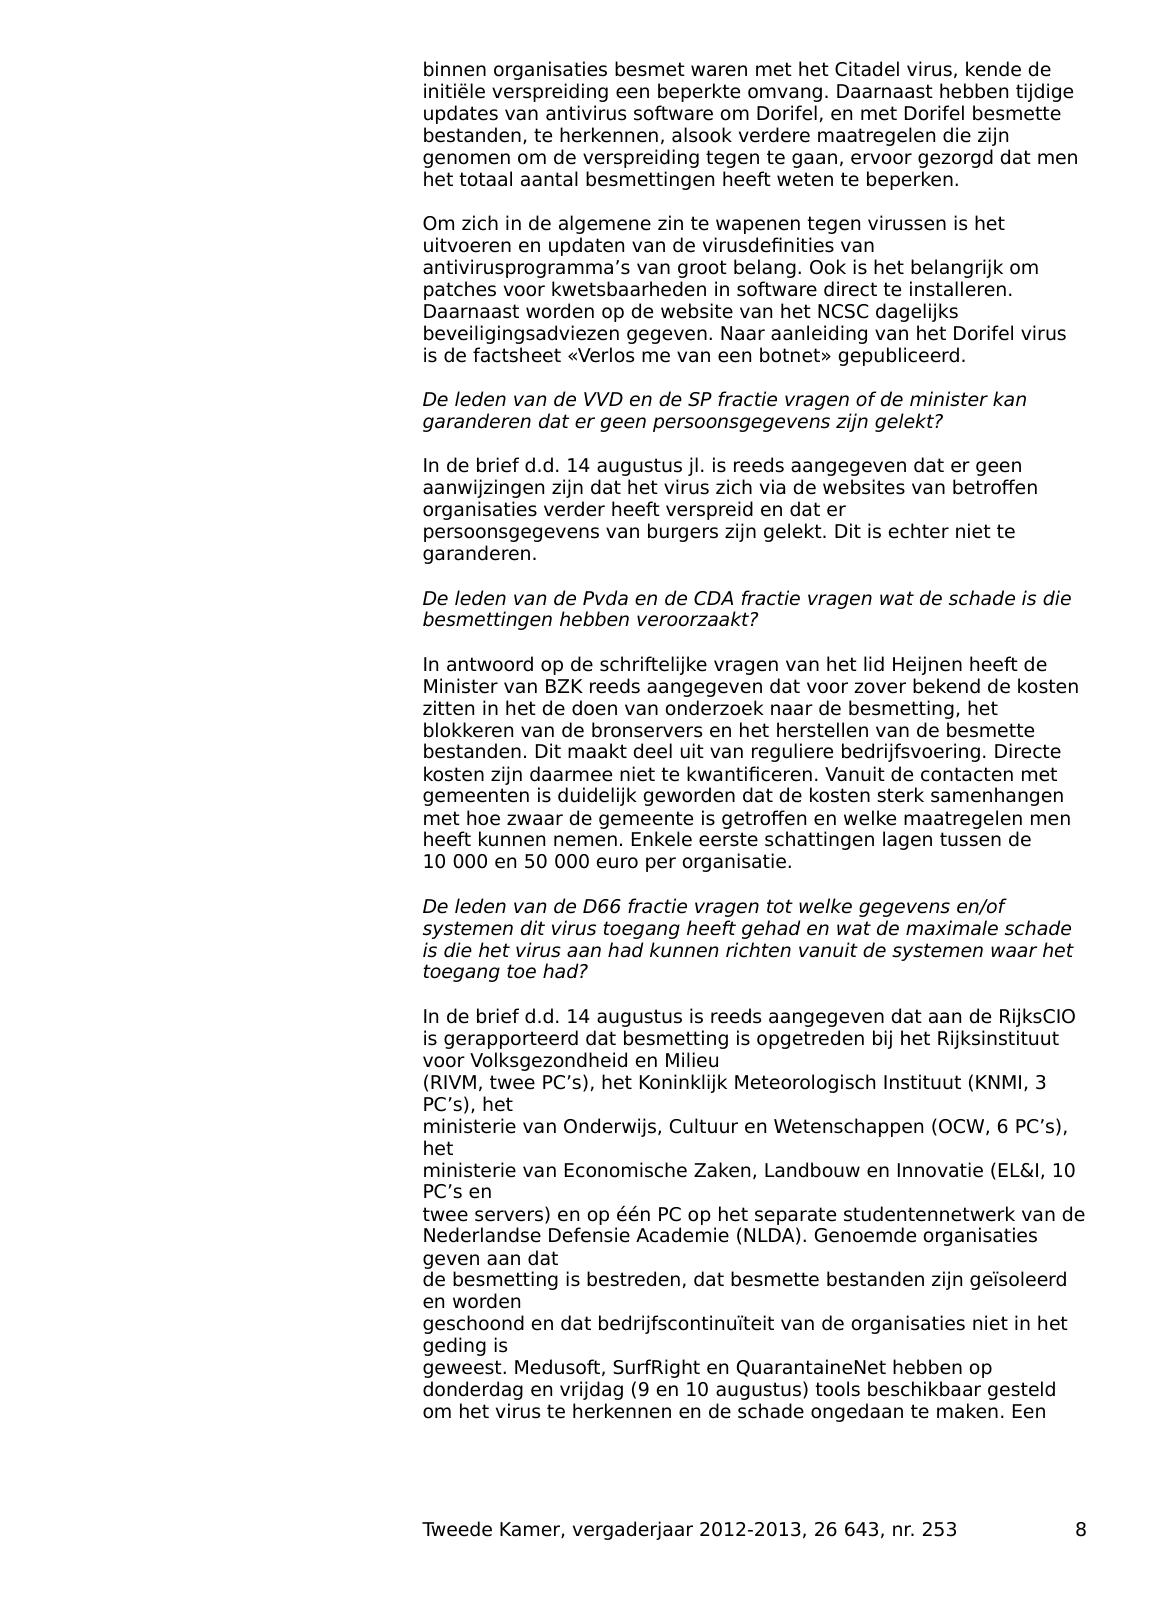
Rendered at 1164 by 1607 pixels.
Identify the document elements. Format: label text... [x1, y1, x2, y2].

text de besmetting is bestreden, dat besmette bestanden zijn geïsoleerd en worden [422, 1269, 1087, 1313]
text geschoond en dat bedrijfscontinuïteit van de organisaties niet in het geding is [422, 1313, 1087, 1357]
text Nederlandse Defensie Academie (NLDA). Genoemde organisaties geven aan dat [422, 1225, 1087, 1269]
text In de brief d.d. 14 augustus jl. is reeds aangegeven dat er geen aanwijzingen zijn dat het virus zich via de websites van betroffen organisaties verder heeft verspreid en dat er [422, 455, 1087, 521]
text In antwoord op de schriftelijke vragen van het lid Heijnen heeft de Minister van BZK reeds aangegeven dat voor zover bekend de kosten zitten in het de doen van onderzoek naar de besmetting, het blokkeren van de bronservers en het herstellen van de besmette bestanden. Dit maakt deel uit van reguliere bedrijfsvoering. Directe kosten zijn daarmee niet te kwantificeren. Vanuit de contacten met gemeenten is duidelijk geworden dat de kosten sterk samenhangen met hoe zwaar de gemeente is getroffen en welke maatregelen men heeft kunnen nemen. Enkele eerste schattingen lagen tussen de 10 000 en 50 000 euro per organisatie. [422, 653, 1087, 873]
text In de brief d.d. 14 augustus is reeds aangegeven dat aan de RijksCIO is gerapporteerd dat besmetting is opgetreden bij het Rijksinstituut voor Volksgezondheid en Milieu [422, 1006, 1087, 1072]
text ministerie van Onderwijs, Cultuur en Wetenschappen (OCW, 6 PC’s), het [422, 1116, 1087, 1159]
text binnen organisaties besmet waren met het Citadel virus, kende de initiële verspreiding een beperkte omvang. Daarnaast hebben tijdige updates van antivirus software om Dorifel, en met Dorifel besmette bestanden, te herkennen, alsook verdere maatregelen die zijn genomen om de verspreiding tegen te gaan, ervoor gezorgd dat men het totaal aantal besmettingen heeft weten te beperken. [422, 59, 1087, 191]
text De leden van de D66 fractie vragen tot welke gegevens en/of systemen dit virus toegang heeft gehad en wat de maximale schade is die het virus aan had kunnen richten vanuit de systemen waar het toegang toe had? [422, 896, 1087, 983]
text ministerie van Economische Zaken, Landbouw en Innovatie (EL&I, 10 PC’s en [422, 1159, 1087, 1203]
text De leden van de VVD en de SP fractie vragen of de minister kan garanderen dat er geen persoonsgegevens zijn gelekt? [422, 389, 1087, 433]
text geweest. Medusoft, SurfRight en QuarantaineNet hebben op donderdag en vrijdag (9 en 10 augustus) tools beschikbaar gesteld om het virus te herkennen en de schade ongedaan te maken. Een [422, 1357, 1087, 1423]
text twee servers) en op één PC op het separate studentennetwerk van de [422, 1203, 1087, 1225]
text persoonsgegevens van burgers zijn gelekt. Dit is echter niet te garanderen. [422, 521, 1087, 565]
text De leden van de Pvda en de CDA fractie vragen wat de schade is die besmettingen hebben veroorzaakt? [422, 587, 1087, 631]
text (RIVM, twee PC’s), het Koninklijk Meteorologisch Instituut (KNMI, 3 PC’s), het [422, 1072, 1087, 1116]
text Om zich in de algemene zin te wapenen tegen virussen is het uitvoeren en updaten van de virusdefinities van antivirusprogramma’s van groot belang. Ook is het belangrijk om patches voor kwetsbaarheden in software direct te installeren. Daarnaast worden op de website van het NCSC dagelijks beveiligingsadviezen gegeven. Naar aanleiding van het Dorifel virus is de factsheet «Verlos me van een botnet» gepubliceerd. [422, 213, 1087, 367]
